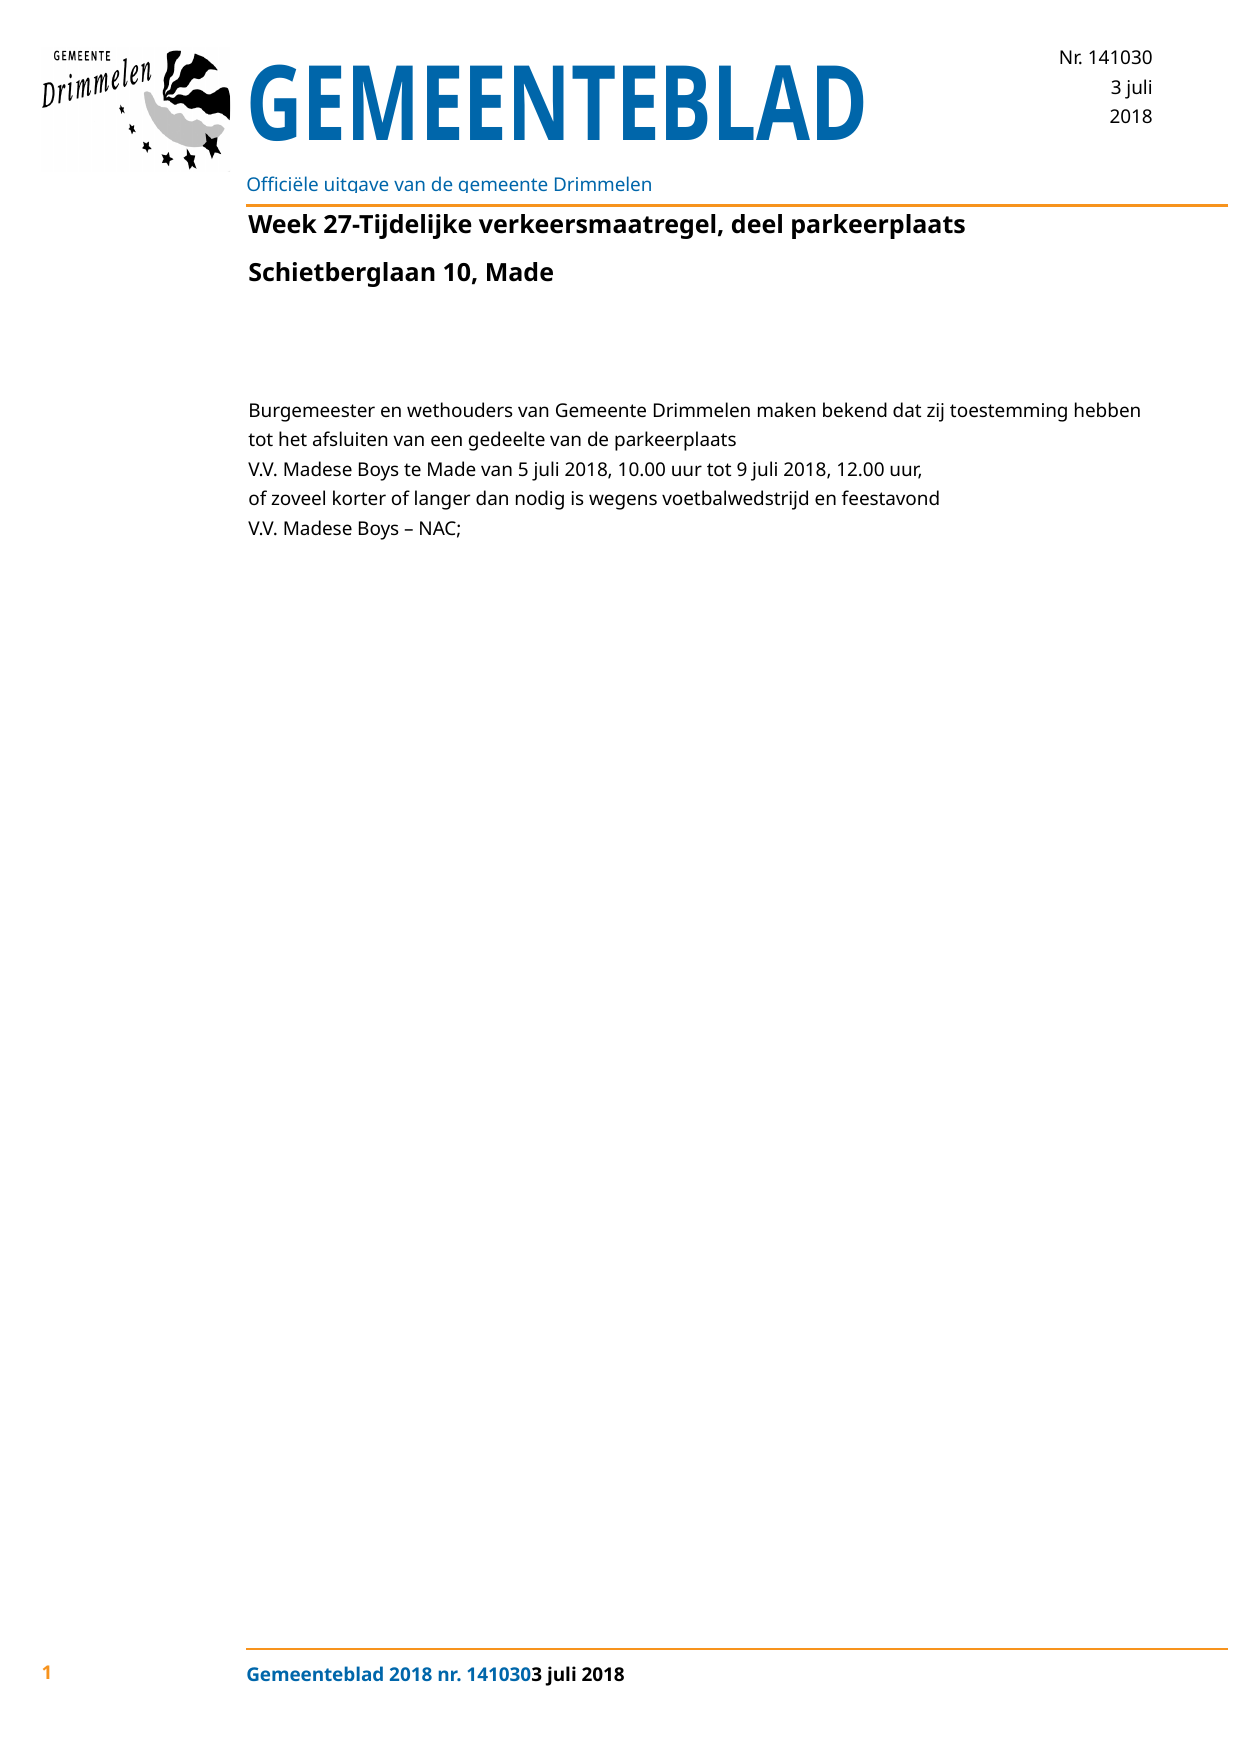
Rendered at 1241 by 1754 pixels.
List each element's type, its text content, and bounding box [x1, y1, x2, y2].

text Burgemeester en wethouders van Gemeente Drimmelen maken bekend dat zij toestemming hebben tot het afsluiten van een gedeelte van de parkeerplaats [248, 397, 1152, 452]
text V.V. Madese Boys te Made van 5 juli 2018, 10.00 uur tot 9 juli 2018, 12.00 uur, [248, 456, 1152, 482]
text V.V. Madese Boys – NAC; [248, 515, 1152, 541]
picture [41, 47, 231, 172]
text Week 27-Tijdelijke verkeersmaatregel, deel parkeerplaats Schietberglaan 10, Made [248, 207, 1152, 288]
text of zoveel korter of langer dan nodig is wegens voetbalwedstrijd en feestavond [248, 486, 1152, 511]
